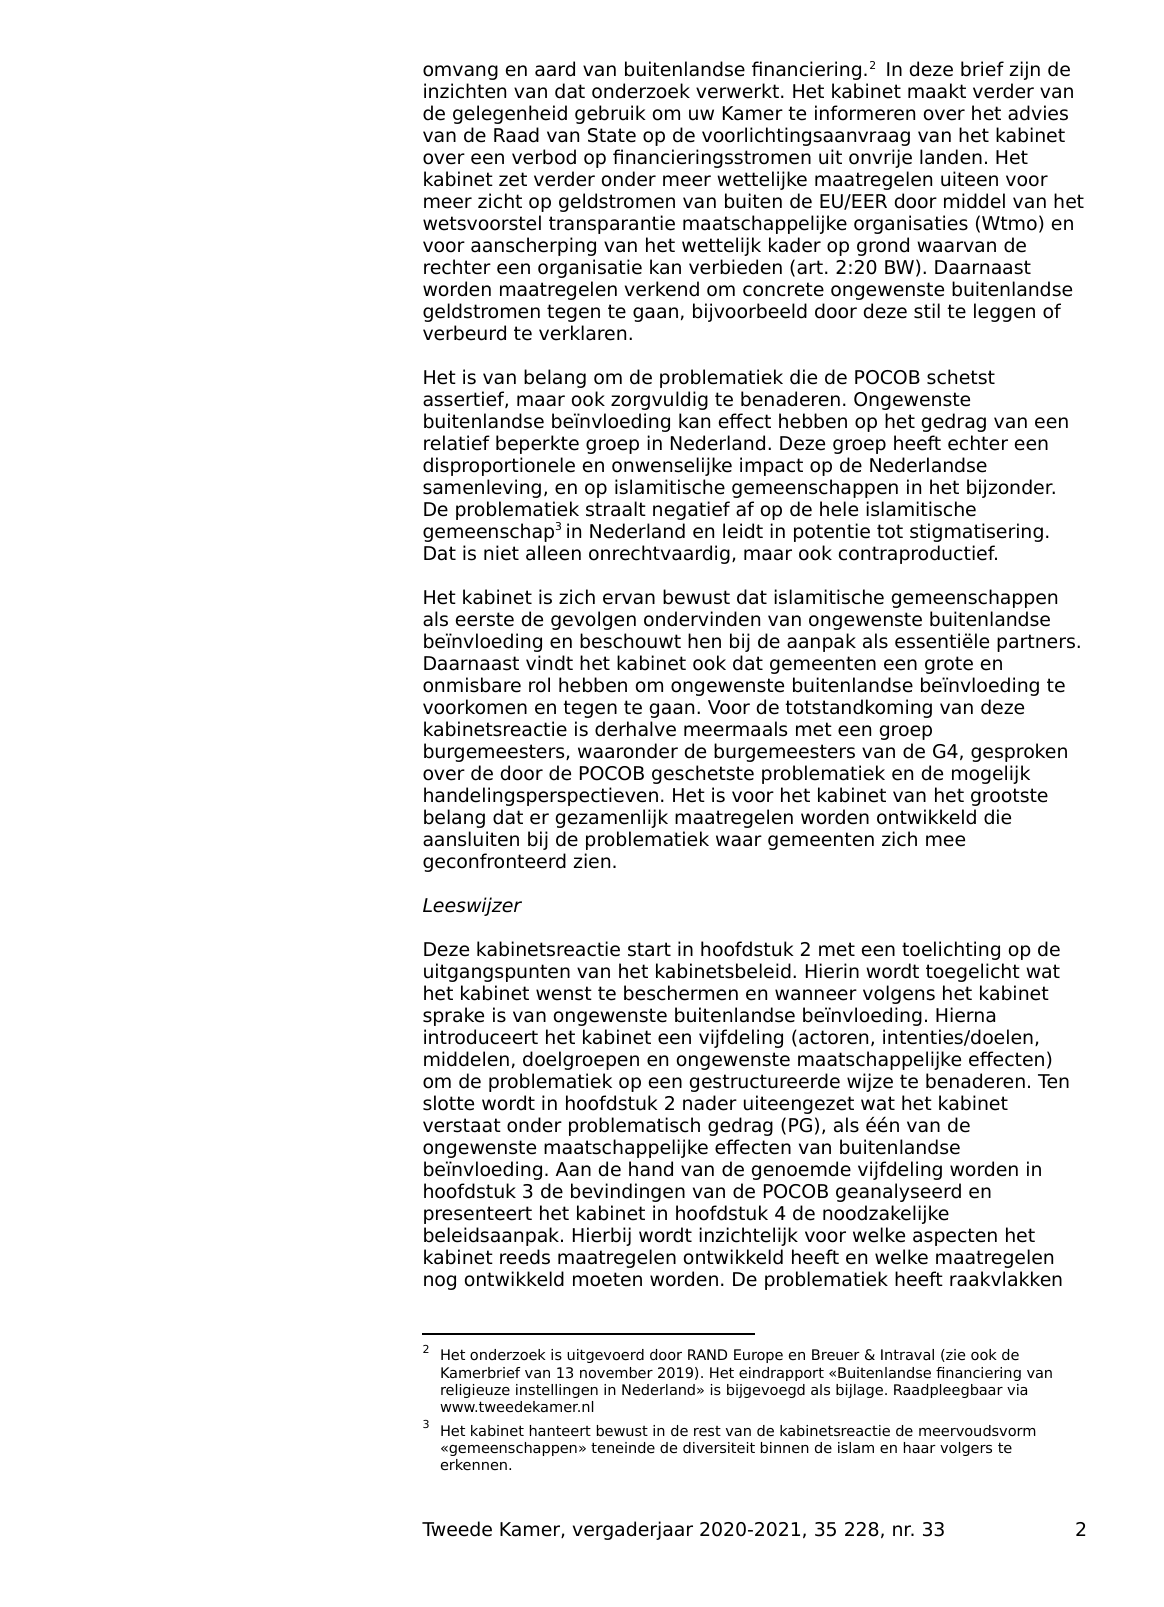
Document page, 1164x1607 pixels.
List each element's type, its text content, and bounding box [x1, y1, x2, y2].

text Het onderzoek is uitgevoerd door RAND Europe en Breuer & Intraval (zie ook de Kamerbrief van 13 november 2019). Het eindrapport «Buitenlandse financiering van religieuze instellingen in Nederland» is bijgevoegd als bijlage. Raadpleegbaar via www.tweedekamer.nl [422, 1343, 1087, 1416]
subtitle Leeswijzer [422, 895, 1087, 917]
text Het is van belang om de problematiek die de POCOB schetst assertief, maar ook zorgvuldig te benaderen. Ongewenste buitenlandse beïnvloeding kan effect hebben op het gedrag van een relatief beperkte groep in Nederland. Deze groep heeft echter een disproportionele en onwenselijke impact op de Nederlandse samenleving, en op islamitische gemeenschappen in het bijzonder. De problematiek straalt negatief af op de hele islamitische gemeenschapin Nederland en leidt in potentie tot stigmatisering. Dat is niet alleen onrechtvaardig, maar ook contraproductief. [422, 367, 1087, 565]
text Deze kabinetsreactie start in hoofdstuk 2 met een toelichting op de uitgangspunten van het kabinetsbeleid. Hierin wordt toegelicht wat het kabinet wenst te beschermen en wanneer volgens het kabinet sprake is van ongewenste buitenlandse beïnvloeding. Hierna introduceert het kabinet een vijfdeling (actoren, intenties/doelen, middelen, doelgroepen en ongewenste maatschappelijke effecten) om de problematiek op een gestructureerde wijze te benaderen. Ten slotte wordt in hoofdstuk 2 nader uiteengezet wat het kabinet verstaat onder problematisch gedrag (PG), als één van de ongewenste maatschappelijke effecten van buitenlandse beïnvloeding. Aan de hand van de genoemde vijfdeling worden in hoofdstuk 3 de bevindingen van de POCOB geanalyseerd en presenteert het kabinet in hoofdstuk 4 de noodzakelijke beleidsaanpak. Hierbij wordt inzichtelijk voor welke aspecten het kabinet reeds maatregelen ontwikkeld heeft en welke maatregelen nog ontwikkeld moeten worden. De problematiek heeft raakvlakken [422, 939, 1087, 1291]
text Het kabinet hanteert bewust in de rest van de kabinetsreactie de meervoudsvorm «gemeenschappen» teneinde de diversiteit binnen de islam en haar volgers te erkennen. [422, 1418, 1087, 1474]
text omvang en aard van buitenlandse financiering. In deze brief zijn de inzichten van dat onderzoek verwerkt. Het kabinet maakt verder van de gelegenheid gebruik om uw Kamer te informeren over het advies van de Raad van State op de voorlichtingsaanvraag van het kabinet over een verbod op financieringsstromen uit onvrije landen. Het kabinet zet verder onder meer wettelijke maatregelen uiteen voor meer zicht op geldstromen van buiten de EU/EER door middel van het wetsvoorstel transparantie maatschappelijke organisaties (Wtmo) en voor aanscherping van het wettelijk kader op grond waarvan de rechter een organisatie kan verbieden (art. 2:20 BW). Daarnaast worden maatregelen verkend om concrete ongewenste buitenlandse geldstromen tegen te gaan, bijvoorbeeld door deze stil te leggen of verbeurd te verklaren. [422, 59, 1087, 345]
text Het kabinet is zich ervan bewust dat islamitische gemeenschappen als eerste de gevolgen ondervinden van ongewenste buitenlandse beïnvloeding en beschouwt hen bij de aanpak als essentiële partners. Daarnaast vindt het kabinet ook dat gemeenten een grote en onmisbare rol hebben om ongewenste buitenlandse beïnvloeding te voorkomen en tegen te gaan. Voor de totstandkoming van deze kabinetsreactie is derhalve meermaals met een groep burgemeesters, waaronder de burgemeesters van de G4, gesproken over de door de POCOB geschetste problematiek en de mogelijk handelingsperspectieven. Het is voor het kabinet van het grootste belang dat er gezamenlijk maatregelen worden ontwikkeld die aansluiten bij de problematiek waar gemeenten zich mee geconfronteerd zien. [422, 587, 1087, 873]
